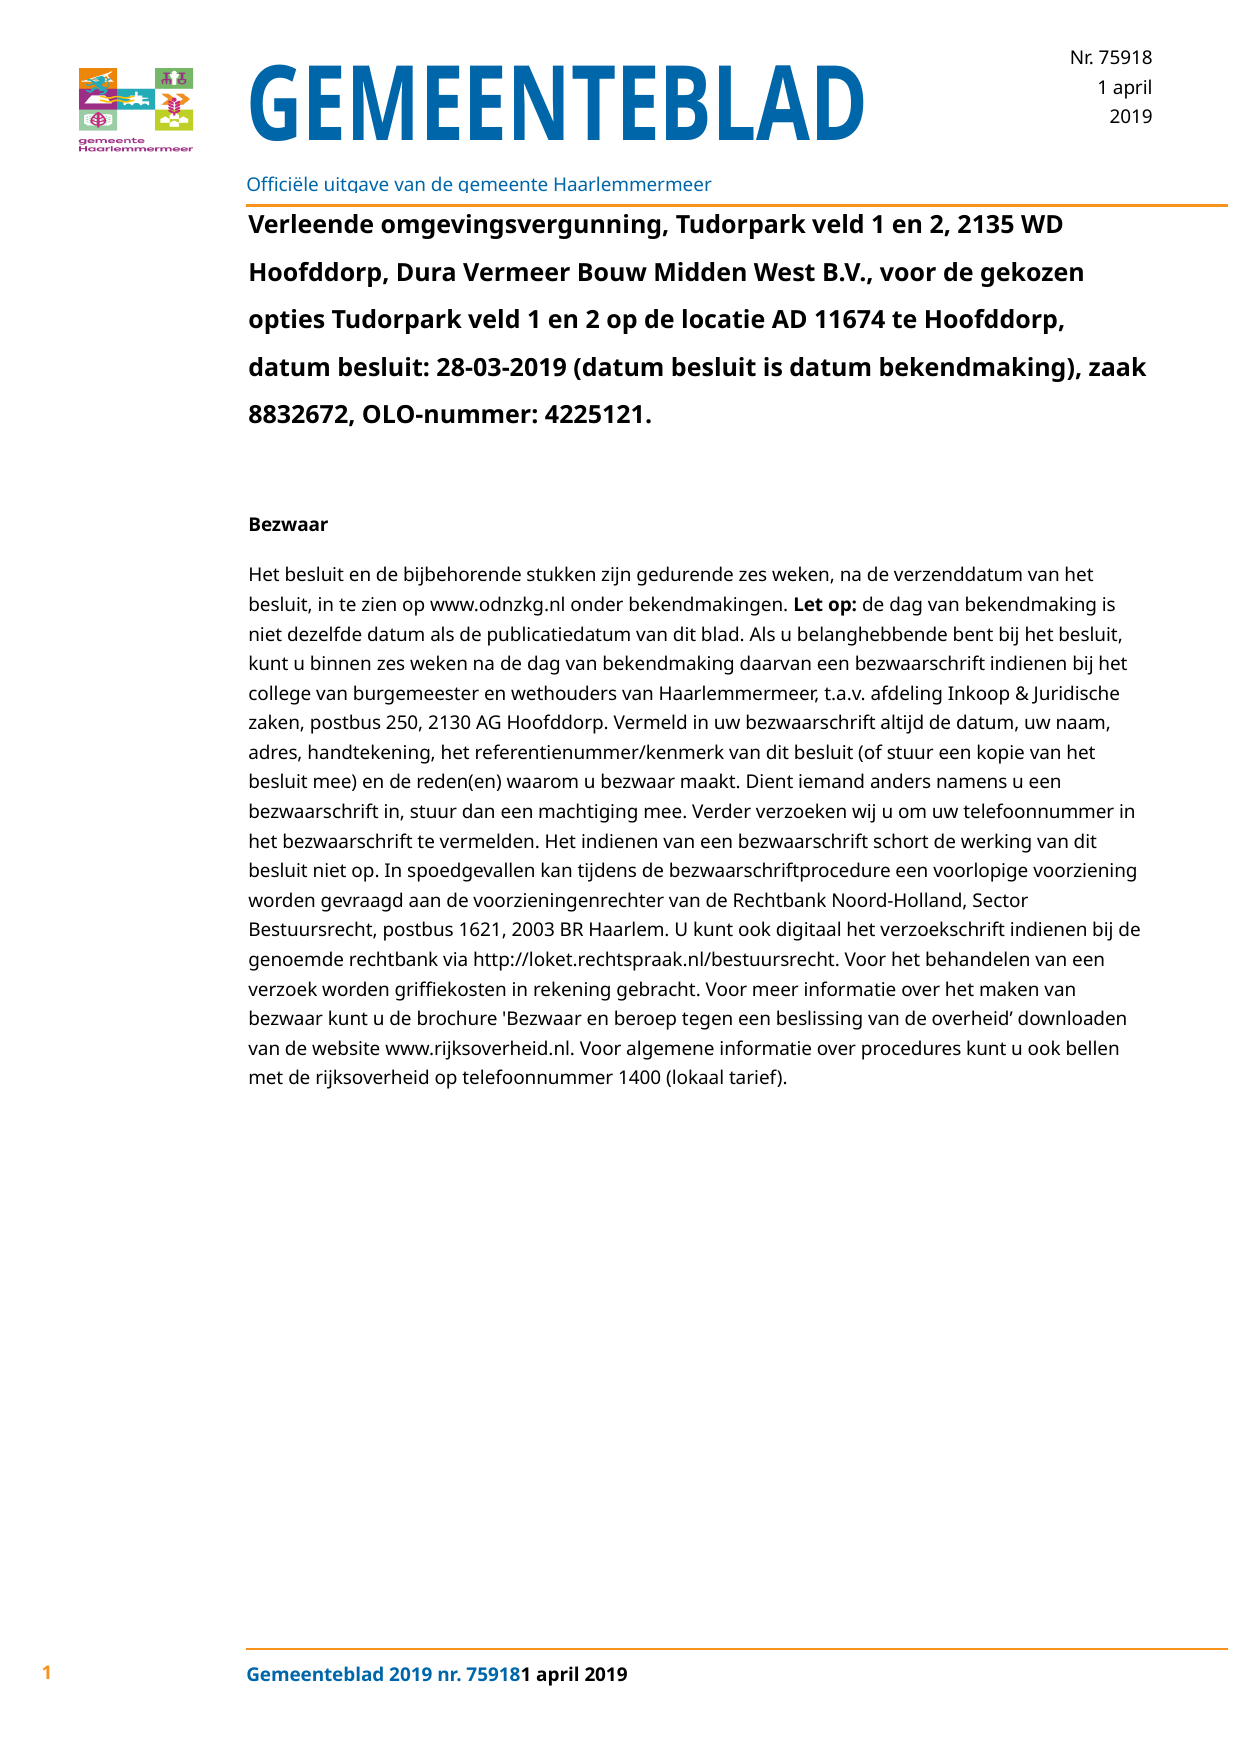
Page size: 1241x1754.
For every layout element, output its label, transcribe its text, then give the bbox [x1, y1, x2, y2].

text Verleende omgevingsvergunning, Tudorpark veld 1 en 2, 2135 WD Hoofddorp, Dura Vermeer Bouw Midden West B.V., voor de gekozen opties Tudorpark veld 1 en 2 op de locatie AD 11674 te Hoofddorp, datum besluit: 28-03-2019 (datum besluit is datum bekendmaking), zaak 8832672, OLO-nummer: 4225121. [248, 207, 1152, 431]
text Het besluit en de bijbehorende stukken zijn gedurende zes weken, na de verzenddatum van het besluit, in te zien op www.odnzkg.nl onder bekendmakingen. Let op: de dag van bekendmaking is niet dezelfde datum als de publicatiedatum van dit blad. Als u belanghebbende bent bij het besluit, kunt u binnen zes weken na de dag van bekendmaking daarvan een bezwaarschrift indienen bij het college van burgemeester en wethouders van Haarlemmermeer, t.a.v. afdeling Inkoop & Juridische zaken, postbus 250, 2130 AG Hoofddorp. Vermeld in uw bezwaarschrift altijd de datum, uw naam, adres, handtekening, het referentienummer/kenmerk van dit besluit (of stuur een kopie van het besluit mee) en de reden(en) waarom u bezwaar maakt. Dient iemand anders namens u een bezwaarschrift in, stuur dan een machtiging mee. Verder verzoeken wij u om uw telefoonnummer in het bezwaarschrift te vermelden. Het indienen van een bezwaarschrift schort de werking van dit besluit niet op. In spoedgevallen kan tijdens de bezwaarschriftprocedure een voorlopige voorziening worden gevraagd aan de voorzieningenrechter van de Rechtbank Noord-Holland, Sector Bestuursrecht, postbus 1621, 2003 BR Haarlem. U kunt ook digitaal het verzoekschrift indienen bij de genoemde rechtbank via http://loket.rechtspraak.nl/bestuursrecht. Voor het behandelen van een verzoek worden griffiekosten in rekening gebracht. Voor meer informatie over het maken van bezwaar kunt u de brochure 'Bezwaar en beroep tegen een beslissing van de overheid’ downloaden van de website www.rijksoverheid.nl. Voor algemene informatie over procedures kunt u ook bellen met de rijksoverheid op telefoonnummer 1400 (lokaal tarief). [248, 562, 1152, 1090]
text Bezwaar [248, 511, 1152, 537]
picture [41, 47, 231, 172]
